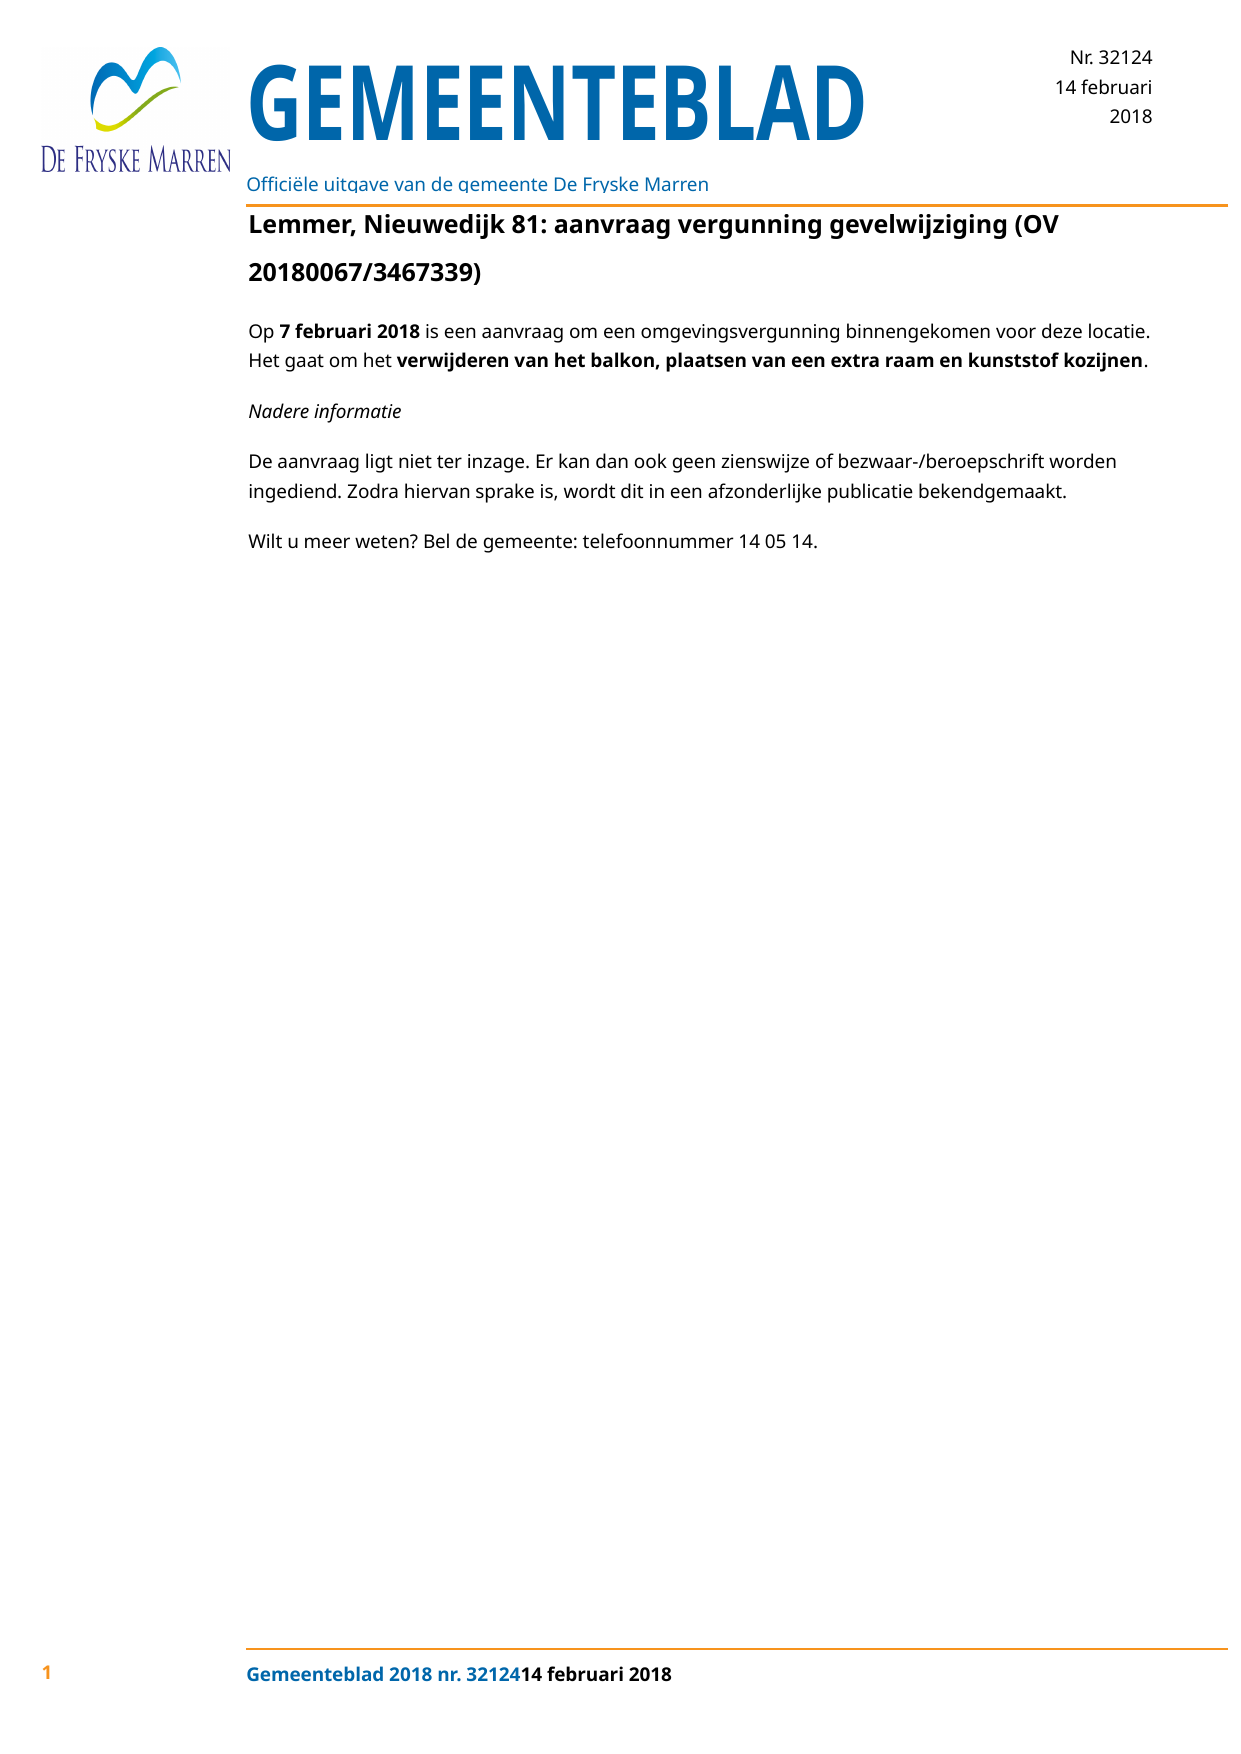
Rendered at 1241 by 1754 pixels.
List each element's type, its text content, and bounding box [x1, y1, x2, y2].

text Lemmer, Nieuwedijk 81: aanvraag vergunning gevelwijziging (OV 20180067/3467339) [248, 207, 1152, 288]
text De aanvraag ligt niet ter inzage. Er kan dan ook geen zienswijze of bezwaar-/beroepschrift worden ingediend. Zodra hiervan sprake is, wordt dit in een afzonderlijke publicatie bekendgemaakt. [248, 448, 1152, 504]
text Wilt u meer weten? Bel de gemeente: telefoonnummer 14 05 14. [248, 528, 1152, 554]
text Nadere informatie [248, 398, 1152, 424]
text Op 7 februari 2018 is een aanvraag om een omgevingsvergunning binnengekomen voor deze locatie. Het gaat om het verwijderen van het balkon, plaatsen van een extra raam en kunststof kozijnen. [248, 318, 1152, 373]
picture [41, 47, 231, 172]
